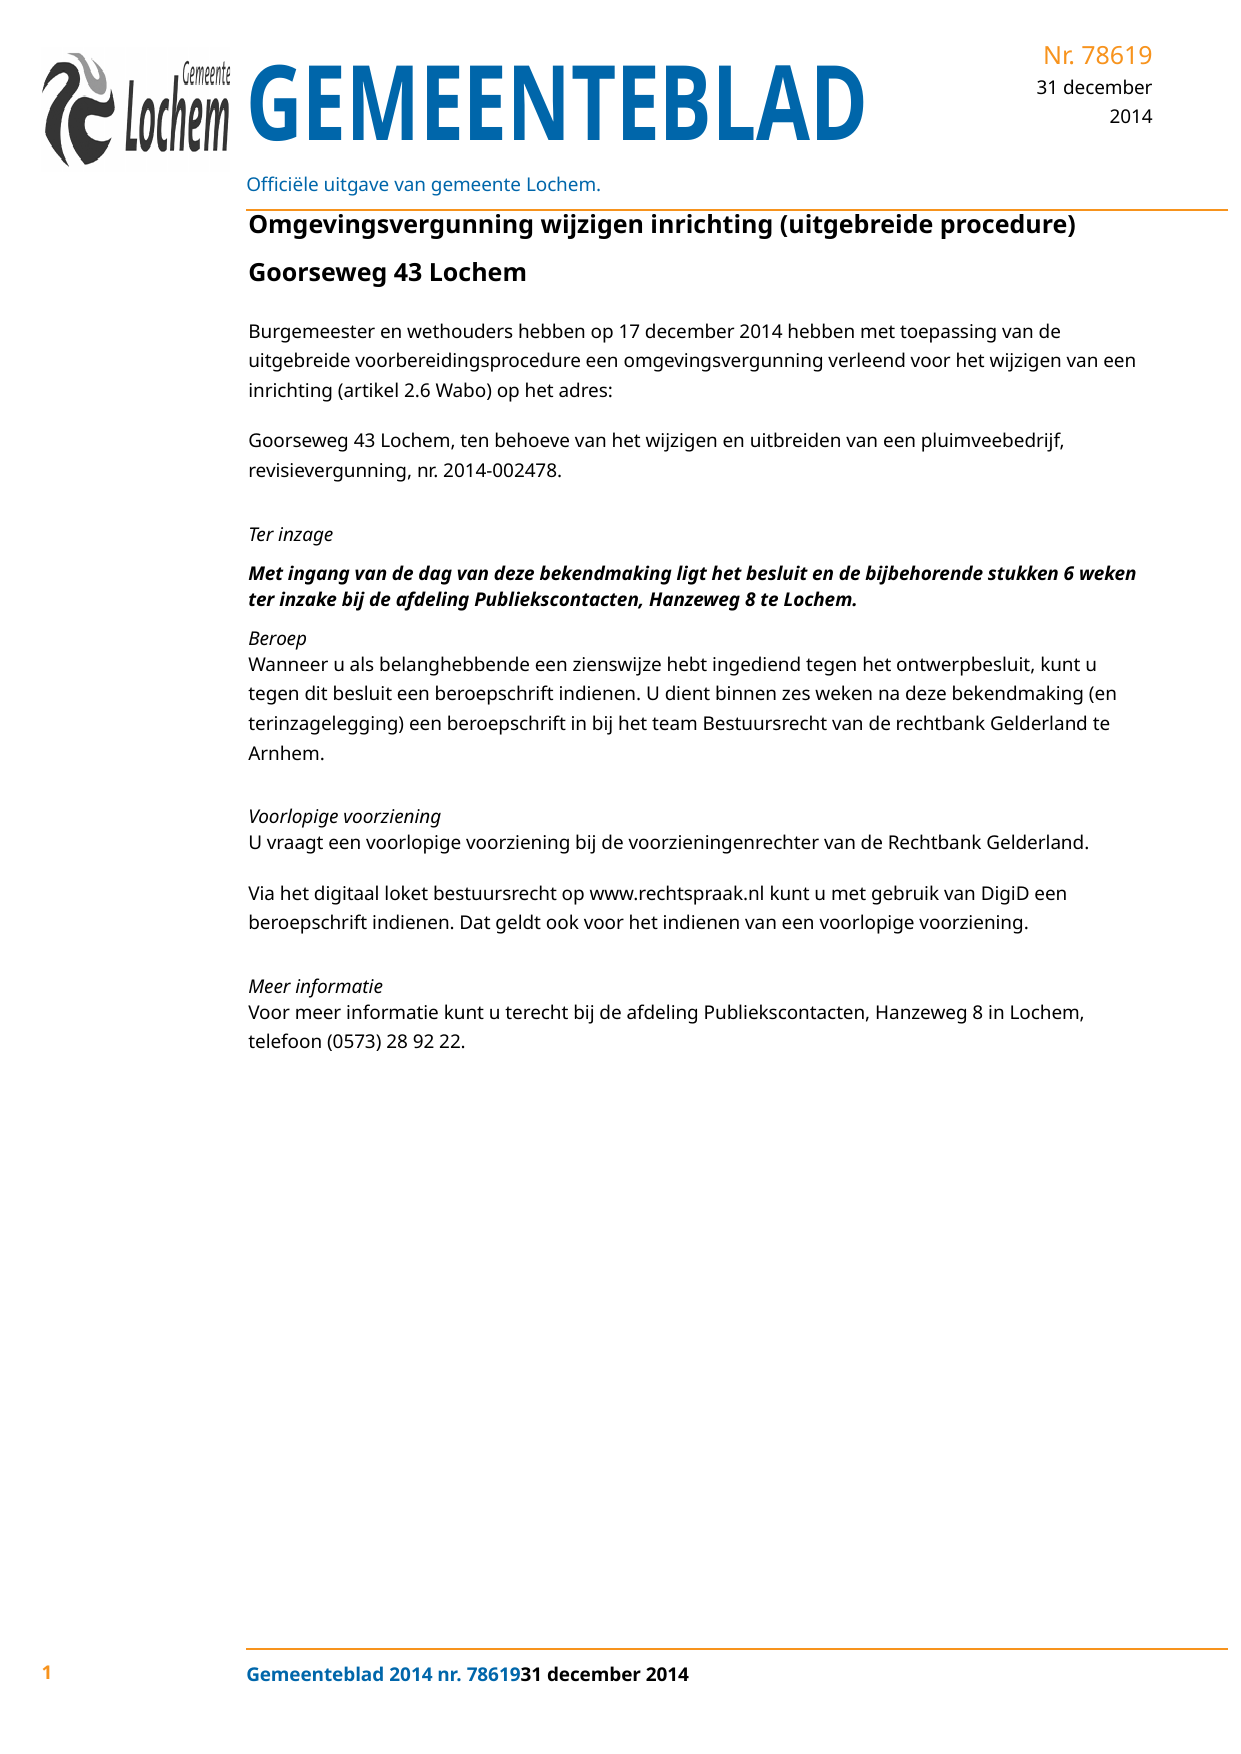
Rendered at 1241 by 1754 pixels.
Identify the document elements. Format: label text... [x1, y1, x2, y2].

text Omgevingsvergunning wijzigen inrichting (uitgebreide procedure) Goorseweg 43 Lochem [248, 211, 1152, 288]
text Burgemeester en wethouders hebben op 17 december 2014 hebben met toepassing van de uitgebreide voorbereidingsprocedure een omgevingsvergunning verleend voor het wijzigen van een inrichting (artikel 2.6 Wabo) op het adres: [248, 318, 1152, 403]
picture [41, 47, 231, 172]
text Beroep [248, 625, 1152, 651]
text Voorlopige voorziening [248, 804, 1152, 829]
text Goorseweg 43 Lochem, ten behoeve van het wijzigen en uitbreiden van een pluimveebedrijf, revisievergunning, nr. 2014-002478. [248, 427, 1152, 483]
text Met ingang van de dag van deze bekendmaking ligt het besluit en de bijbehorende stukken 6 weken ter inzake bij de afdeling Publiekscontacten, Hanzeweg 8 te Lochem. [248, 560, 1152, 612]
text Meer informatie [248, 973, 1152, 999]
text Via het digitaal loket bestuursrecht op www.rechtspraak.nl kunt u met gebruik van DigiD een beroepschrift indienen. Dat geldt ook voor het indienen van een voorlopige voorziening. [248, 880, 1152, 935]
text Voor meer informatie kunt u terecht bij de afdeling Publiekscontacten, Hanzeweg 8 in Lochem, telefoon (0573) 28 92 22. [248, 999, 1152, 1054]
text Ter inzage [248, 521, 1152, 547]
text Wanneer u als belanghebbende een zienswijze hebt ingediend tegen het ontwerpbesluit, kunt u tegen dit besluit een beroepschrift indienen. U dient binnen zes weken na deze bekendmaking (en terinzagelegging) een beroepschrift in bij het team Bestuursrecht van de rechtbank Gelderland te Arnhem. [248, 651, 1152, 766]
text U vraagt een voorlopige voorziening bij de voorzieningenrechter van de Rechtbank Gelderland. [248, 829, 1152, 855]
